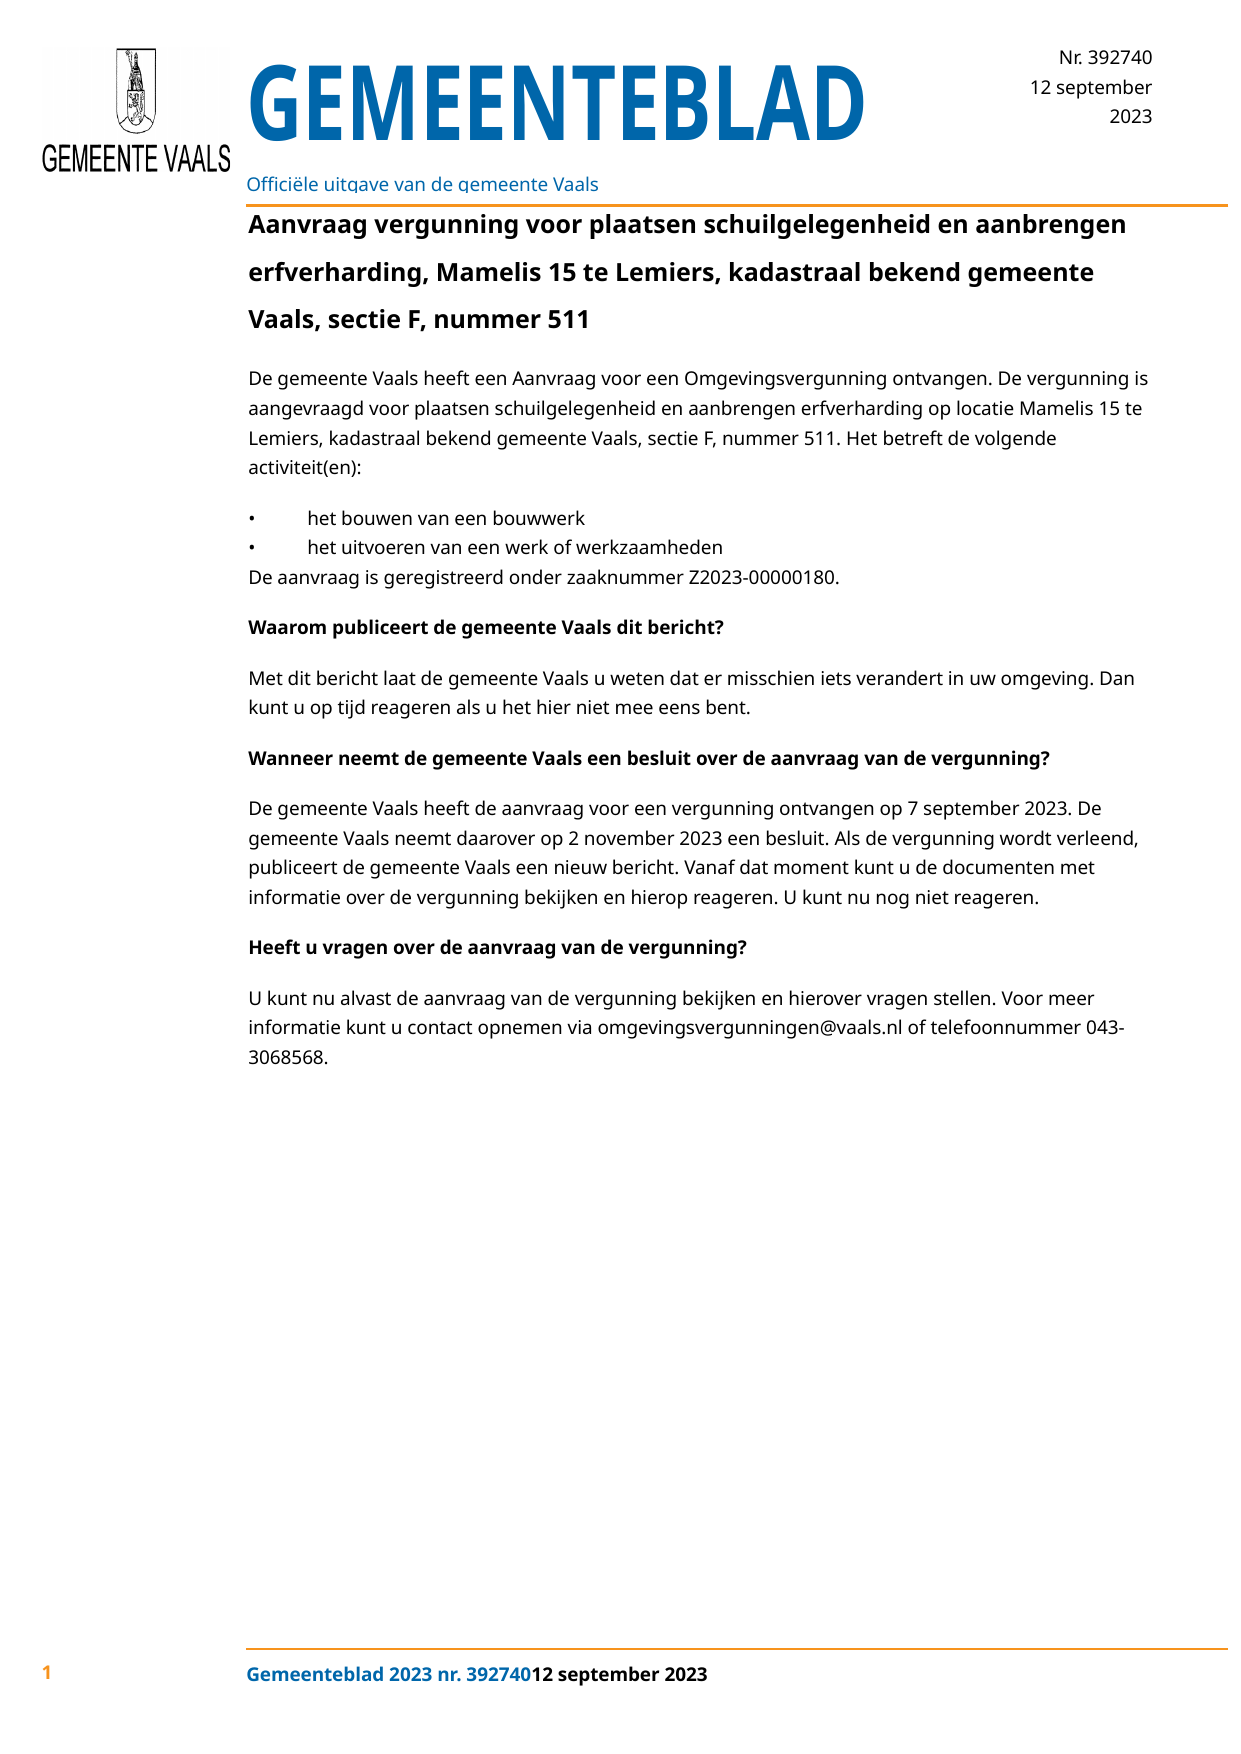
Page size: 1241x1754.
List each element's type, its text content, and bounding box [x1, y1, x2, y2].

list het uitvoeren van een werk of werkzaamheden [248, 534, 1152, 560]
text U kunt nu alvast de aanvraag van de vergunning bekijken en hierover vragen stellen. Voor meer informatie kunt u contact opnemen via omgevingsvergunningen@vaals.nl of telefoonnummer 043-3068568. [248, 985, 1152, 1069]
text Met dit bericht laat de gemeente Vaals u weten dat er misschien iets verandert in uw omgeving. Dan kunt u op tijd reageren als u het hier niet mee eens bent. [248, 665, 1152, 720]
text Heeft u vragen over de aanvraag van de vergunning? [248, 934, 1152, 960]
text De gemeente Vaals heeft een Aanvraag voor een Omgevingsvergunning ontvangen. De vergunning is aangevraagd voor plaatsen schuilgelegenheid en aanbrengen erfverharding op locatie Mamelis 15 te Lemiers, kadastraal bekend gemeente Vaals, sectie F, nummer 511. Het betreft de volgende activiteit(en): [248, 366, 1152, 480]
list het bouwen van een bouwwerk [248, 505, 1152, 530]
text De gemeente Vaals heeft de aanvraag voor een vergunning ontvangen op 7 september 2023. De gemeente Vaals neemt daarover op 2 november 2023 een besluit. Als de vergunning wordt verleend, publiceert de gemeente Vaals een nieuw bericht. Vanaf dat moment kunt u de documenten met informatie over de vergunning bekijken en hierop reageren. U kunt nu nog niet reageren. [248, 795, 1152, 909]
text Aanvraag vergunning voor plaatsen schuilgelegenheid en aanbrengen erfverharding, Mamelis 15 te Lemiers, kadastraal bekend gemeente Vaals, sectie F, nummer 511 [248, 207, 1152, 336]
text De aanvraag is geregistreerd onder zaaknummer Z2023-00000180. [248, 564, 1152, 589]
text Waarom publiceert de gemeente Vaals dit bericht? [248, 614, 1152, 640]
picture [41, 47, 231, 172]
text Wanneer neemt de gemeente Vaals een besluit over de aanvraag van de vergunning? [248, 745, 1152, 770]
